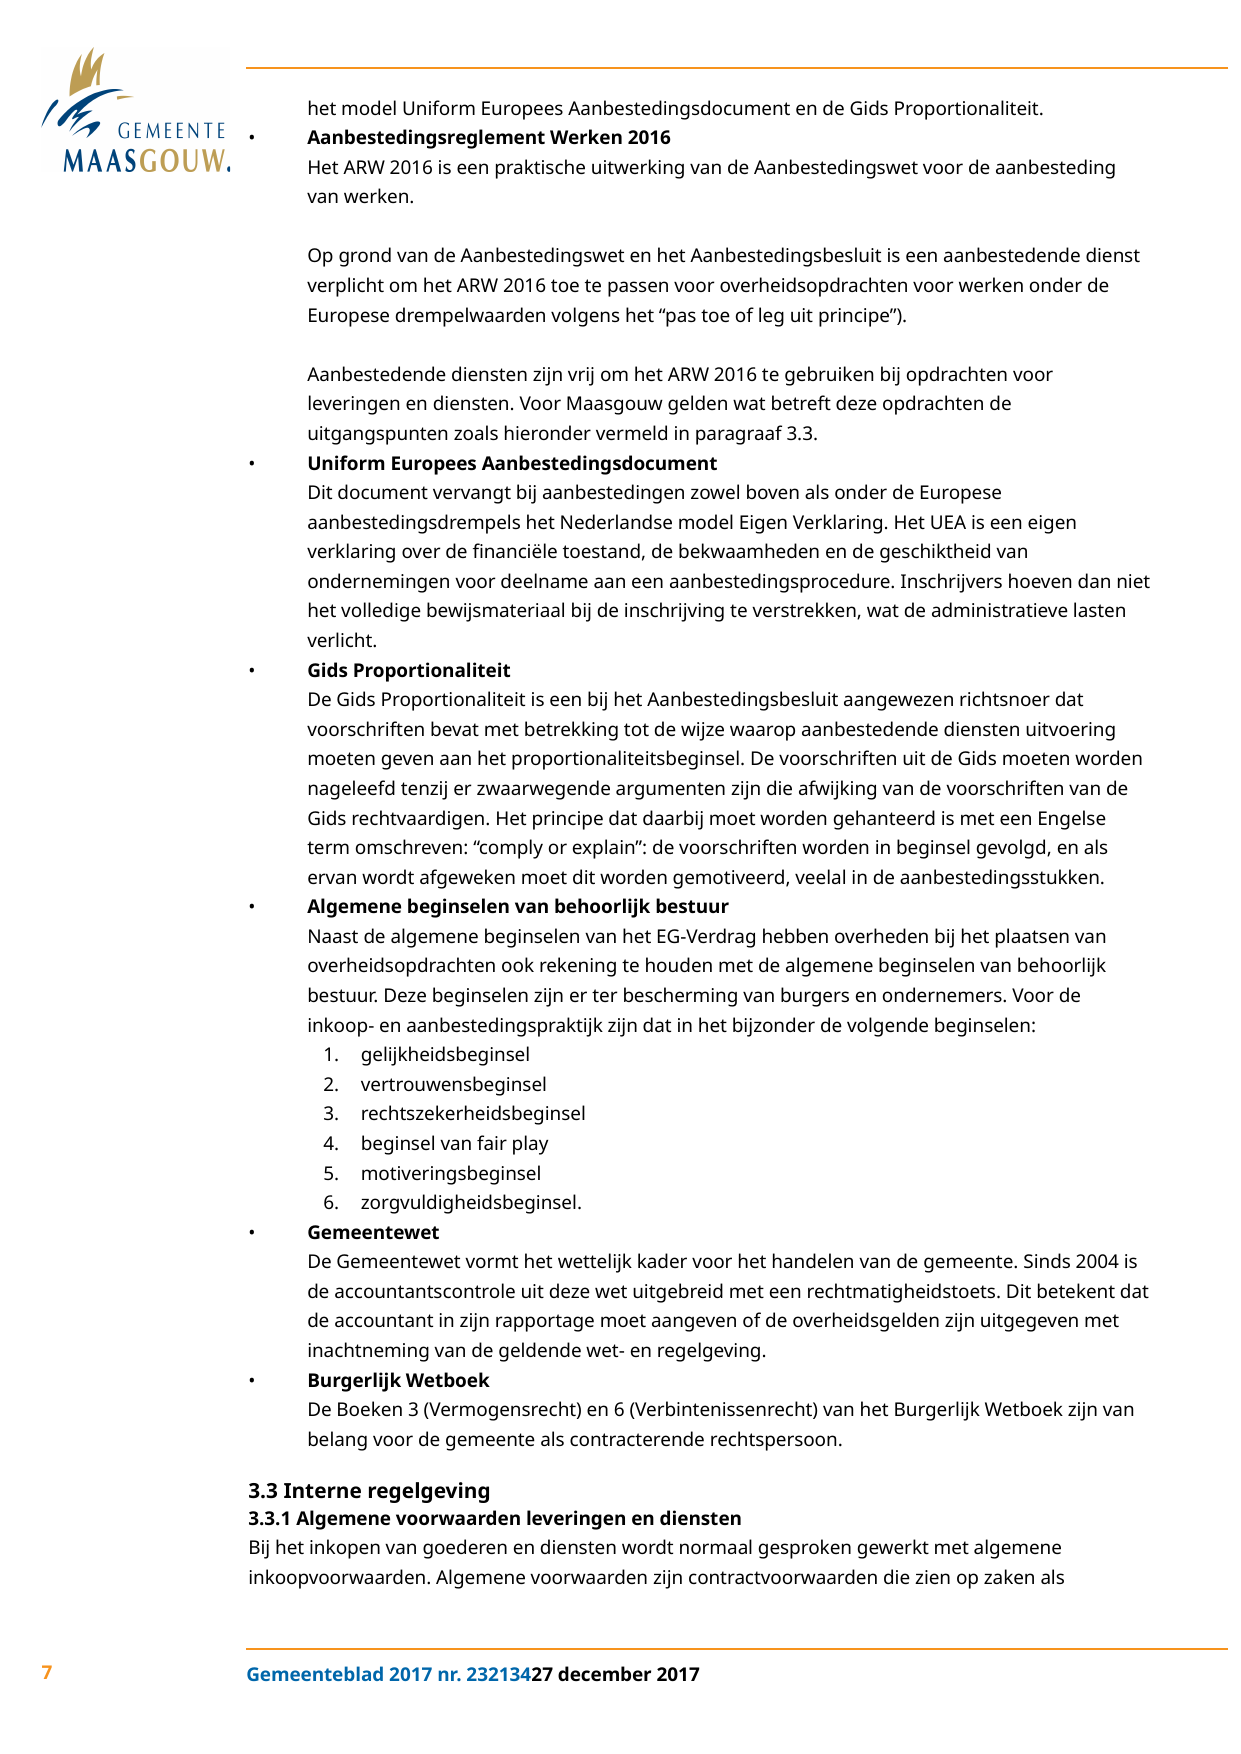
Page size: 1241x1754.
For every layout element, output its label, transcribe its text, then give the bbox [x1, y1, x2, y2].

list motiveringsbeginsel [323, 1160, 1152, 1186]
list De Boeken 3 (Vermogensrecht) en 6 (Verbintenissenrecht) van het Burgerlijk Wetboek zijn van belang voor de gemeente als contracterende rechtspersoon. [248, 1396, 1152, 1452]
text 3.3.1 Algemene voorwaarden leveringen en diensten [248, 1505, 1152, 1531]
list Aanbestedingsreglement Werken 2016 [248, 124, 1152, 150]
text Bij het inkopen van goederen en diensten wordt normaal gesproken gewerkt met algemene inkoopvoorwaarden. Algemene voorwaarden zijn contractvoorwaarden die zien op zaken als [248, 1534, 1152, 1590]
list De Gemeentewet vormt het wettelijk kader voor het handelen van de gemeente. Sinds 2004 is de accountantscontrole uit deze wet uitgebreid met een rechtmatigheidstoets. Dit betekent dat de accountant in zijn rapportage moet aangeven of de overheidsgelden zijn uitgegeven met inachtneming van de geldende wet- en regelgeving. [248, 1248, 1152, 1363]
list rechtszekerheidsbeginsel [323, 1101, 1152, 1126]
picture [41, 47, 231, 172]
list De Gids Proportionaliteit is een bij het Aanbestedingsbesluit aangewezen richtsnoer dat voorschriften bevat met betrekking tot de wijze waarop aanbestedende diensten uitvoering moeten geven aan het proportionaliteitsbeginsel. De voorschriften uit de Gids moeten worden nageleefd tenzij er zwaarwegende argumenten zijn die afwijking van de voorschriften van de Gids rechtvaardigen. Het principe dat daarbij moet worden gehanteerd is met een Engelse term omschreven: “comply or explain”: de voorschriften worden in beginsel gevolgd, en als ervan wordt afgeweken moet dit worden gemotiveerd, veelal in de aanbestedingsstukken. [248, 686, 1152, 890]
list Op grond van de Aanbestedingswet en het Aanbestedingsbesluit is een aanbestedende dienst verplicht om het ARW 2016 toe te passen voor overheidsopdrachten voor werken onder de Europese drempelwaarden volgens het “pas toe of leg uit principe”). [248, 243, 1152, 328]
list het model Uniform Europees Aanbestedingsdocument en de Gids Proportionaliteit. [248, 95, 1152, 121]
text 3.3 Interne regelgeving [248, 1476, 1152, 1505]
list Burgerlijk Wetboek [248, 1367, 1152, 1393]
list vertrouwensbeginsel [323, 1071, 1152, 1097]
list Aanbestedende diensten zijn vrij om het ARW 2016 te gebruiken bij opdrachten voor leveringen en diensten. Voor Maasgouw gelden wat betreft deze opdrachten de uitgangspunten zoals hieronder vermeld in paragraaf 3.3. [248, 361, 1152, 446]
list Gemeentewet [248, 1219, 1152, 1245]
list Algemene beginselen van behoorlijk bestuur [248, 893, 1152, 919]
list Gids Proportionaliteit [248, 657, 1152, 683]
list Uniform Europees Aanbestedingsdocument [248, 450, 1152, 476]
list Dit document vervangt bij aanbestedingen zowel boven als onder de Europese aanbestedingsdrempels het Nederlandse model Eigen Verklaring. Het UEA is een eigen verklaring over de financiële toestand, de bekwaamheden en de geschiktheid van ondernemingen voor deelname aan een aanbestedingsprocedure. Inschrijvers hoeven dan niet het volledige bewijsmateriaal bij de inschrijving te verstrekken, wat de administratieve lasten verlicht. [248, 479, 1152, 653]
list Het ARW 2016 is een praktische uitwerking van de Aanbestedingswet voor de aanbesteding van werken. [248, 154, 1152, 209]
list Naast de algemene beginselen van het EG-Verdrag hebben overheden bij het plaatsen van overheidsopdrachten ook rekening te houden met de algemene beginselen van behoorlijk bestuur. Deze beginselen zijn er ter bescherming van burgers en ondernemers. Voor de inkoop- en aanbestedingspraktijk zijn dat in het bijzonder de volgende beginselen: [248, 923, 1152, 1038]
list zorgvuldigheidsbeginsel. [323, 1189, 1152, 1215]
list gelijkheidsbeginsel [323, 1041, 1152, 1067]
list beginsel van fair play [323, 1130, 1152, 1156]
